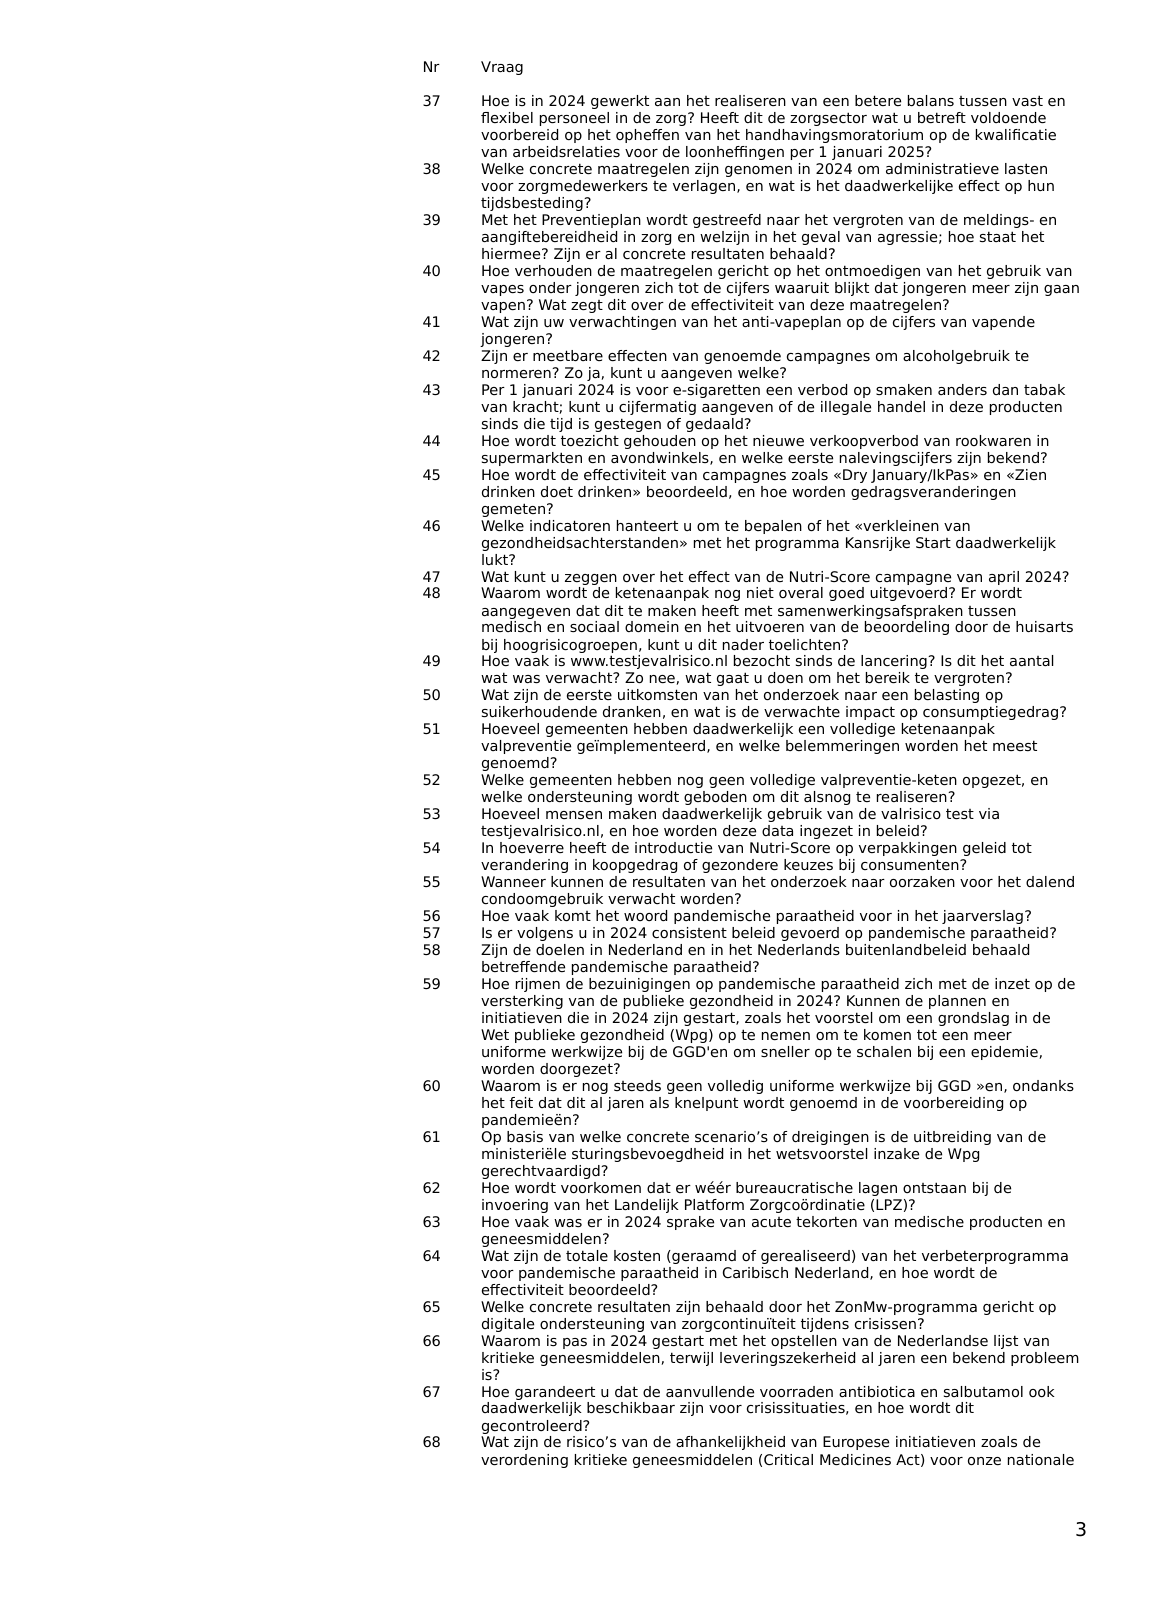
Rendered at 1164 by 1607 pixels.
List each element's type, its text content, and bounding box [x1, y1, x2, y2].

table_cell Welke gemeenten hebben nog geen volledige valpreventie-keten opgezet, en welke ondersteuning wordt geboden om dit alsnog te realiseren? [475, 772, 1087, 806]
table_cell Wanneer kunnen de resultaten van het onderzoek naar oorzaken voor het dalend condoomgebruik verwacht worden? [475, 874, 1087, 908]
table_cell Hoe is in 2024 gewerkt aan het realiseren van een betere balans tussen vast en flexibel personeel in de zorg? Heeft dit de zorgsector wat u betreft voldoende voorbereid op het opheffen van het handhavingsmoratorium op de kwalificatie van arbeidsrelaties voor de loonheffingen per 1 januari 2025? [475, 93, 1087, 161]
table_cell 58 [422, 942, 475, 976]
table_cell 57 [422, 925, 475, 942]
table_header Vraag [475, 59, 1087, 76]
table_cell 44 [422, 433, 475, 467]
table_cell Hoe wordt voorkomen dat er wéér bureaucratische lagen ontstaan bij de invoering van het Landelijk Platform Zorgcoördinatie (LPZ)? [475, 1180, 1087, 1214]
table_cell 65 [422, 1299, 475, 1332]
table_cell 51 [422, 721, 475, 772]
table_cell Is er volgens u in 2024 consistent beleid gevoerd op pandemische paraatheid? [475, 925, 1087, 942]
table_cell 49 [422, 653, 475, 687]
table_cell 40 [422, 263, 475, 314]
table_cell 46 [422, 518, 475, 568]
table_cell Hoe rijmen de bezuinigingen op pandemische paraatheid zich met de inzet op de versterking van de publieke gezondheid in 2024? Kunnen de plannen en initiatieven die in 2024 zijn gestart, zoals het voorstel om een grondslag in de Wet publieke gezondheid (Wpg) op te nemen om te komen tot een meer uniforme werkwijze bij de GGD'en om sneller op te schalen bij een epidemie, worden doorgezet? [475, 976, 1087, 1078]
table_cell Hoe wordt toezicht gehouden op het nieuwe verkoopverbod van rookwaren in supermarkten en avondwinkels, en welke eerste nalevingscijfers zijn bekend? [475, 433, 1087, 467]
table_cell 39 [422, 212, 475, 263]
table_cell Waarom wordt de ketenaanpak nog niet overal goed uitgevoerd? Er wordt aangegeven dat dit te maken heeft met samenwerkingsafspraken tussen medisch en sociaal domein en het uitvoeren van de beoordeling door de huisarts bij hoogrisicogroepen, kunt u dit nader toelichten? [475, 585, 1087, 653]
table_cell In hoeverre heeft de introductie van Nutri-Score op verpakkingen geleid tot verandering in koopgedrag of gezondere keuzes bij consumenten? [475, 840, 1087, 874]
table_cell 41 [422, 314, 475, 348]
table_cell 55 [422, 874, 475, 908]
table_cell 48 [422, 585, 475, 653]
table_cell 68 [422, 1434, 475, 1468]
table_cell 63 [422, 1214, 475, 1248]
table_cell Zijn er meetbare effecten van genoemde campagnes om alcoholgebruik te normeren? Zo ja, kunt u aangeven welke? [475, 348, 1087, 382]
table_cell 37 [422, 93, 475, 161]
table_cell Welke concrete maatregelen zijn genomen in 2024 om administratieve lasten voor zorgmedewerkers te verlagen, en wat is het daadwerkelijke effect op hun tijdsbesteding? [475, 161, 1087, 212]
table_cell 61 [422, 1129, 475, 1180]
table_cell [475, 76, 1087, 93]
table_cell 42 [422, 348, 475, 382]
table_cell 50 [422, 687, 475, 721]
table_cell Hoe vaak was er in 2024 sprake van acute tekorten van medische producten en geneesmiddelen? [475, 1214, 1087, 1248]
table_cell 45 [422, 467, 475, 517]
table_cell 38 [422, 161, 475, 212]
table_cell Hoe wordt de effectiviteit van campagnes zoals «Dry January/IkPas» en «Zien drinken doet drinken» beoordeeld, en hoe worden gedragsveranderingen gemeten? [475, 467, 1087, 517]
table_cell 59 [422, 976, 475, 1078]
table_cell [422, 76, 475, 93]
table_cell Zijn de doelen in Nederland en in het Nederlands buitenlandbeleid behaald betreffende pandemische paraatheid? [475, 942, 1087, 976]
table_cell Wat zijn de risico’s van de afhankelijkheid van Europese initiatieven zoals de verordening kritieke geneesmiddelen (Critical Medicines Act) voor onze nationale [475, 1434, 1087, 1468]
table_cell 66 [422, 1333, 475, 1383]
table_cell Wat zijn de eerste uitkomsten van het onderzoek naar een belasting op suikerhoudende dranken, en wat is de verwachte impact op consumptiegedrag? [475, 687, 1087, 721]
table_cell Met het Preventieplan wordt gestreefd naar het vergroten van de meldings- en aangiftebereidheid in zorg en welzĳn in het geval van agressie; hoe staat het hiermee? Zijn er al concrete resultaten behaald? [475, 212, 1087, 263]
table_cell Hoe vaak is www.testjevalrisico.nl bezocht sinds de lancering? Is dit het aantal wat was verwacht? Zo nee, wat gaat u doen om het bereik te vergroten? [475, 653, 1087, 687]
table_cell Welke concrete resultaten zijn behaald door het ZonMw-programma gericht op digitale ondersteuning van zorgcontinuïteit tijdens crisissen? [475, 1299, 1087, 1332]
table_cell 60 [422, 1078, 475, 1129]
table_cell Waarom is pas in 2024 gestart met het opstellen van de Nederlandse lijst van kritieke geneesmiddelen, terwijl leveringszekerheid al jaren een bekend probleem is? [475, 1333, 1087, 1383]
table_cell 43 [422, 382, 475, 433]
table_cell Hoeveel gemeenten hebben daadwerkelijk een volledige ketenaanpak valpreventie geïmplementeerd, en welke belemmeringen worden het meest genoemd? [475, 721, 1087, 772]
table_cell Welke indicatoren hanteert u om te bepalen of het «verkleinen van gezondheidsachterstanden» met het programma Kansrijke Start daadwerkelijk lukt? [475, 518, 1087, 568]
table_cell 56 [422, 908, 475, 925]
table_cell 54 [422, 840, 475, 874]
table_cell Op basis van welke concrete scenario’s of dreigingen is de uitbreiding van de ministeriële sturingsbevoegdheid in het wetsvoorstel inzake de Wpg gerechtvaardigd? [475, 1129, 1087, 1180]
table_cell Per 1 januari 2024 is voor e-sigaretten een verbod op smaken anders dan tabak van kracht; kunt u cijfermatig aangeven of de illegale handel in deze producten sinds die tijd is gestegen of gedaald? [475, 382, 1087, 433]
table_header Nr [422, 59, 475, 76]
table_cell Wat zijn uw verwachtingen van het anti-vapeplan op de cijfers van vapende jongeren? [475, 314, 1087, 348]
table_cell Hoe vaak komt het woord pandemische paraatheid voor in het jaarverslag? [475, 908, 1087, 925]
table_cell 62 [422, 1180, 475, 1214]
table_cell 64 [422, 1248, 475, 1298]
table_cell Wat zijn de totale kosten (geraamd of gerealiseerd) van het verbeterprogramma voor pandemische paraatheid in Caribisch Nederland, en hoe wordt de effectiviteit beoordeeld? [475, 1248, 1087, 1298]
table_cell 67 [422, 1384, 475, 1434]
table_cell 52 [422, 772, 475, 806]
table_cell Waarom is er nog steeds geen volledig uniforme werkwijze bij GGD »en, ondanks het feit dat dit al jaren als knelpunt wordt genoemd in de voorbereiding op pandemieën? [475, 1078, 1087, 1129]
table_cell Hoe verhouden de maatregelen gericht op het ontmoedigen van het gebruik van vapes onder jongeren zich tot de cijfers waaruit blijkt dat jongeren meer zijn gaan vapen? Wat zegt dit over de effectiviteit van deze maatregelen? [475, 263, 1087, 314]
table_cell 47 [422, 569, 475, 585]
table_cell Wat kunt u zeggen over het effect van de Nutri-Score campagne van april 2024? [475, 569, 1087, 585]
table_cell 53 [422, 806, 475, 840]
table_cell Hoe garandeert u dat de aanvullende voorraden antibiotica en salbutamol ook daadwerkelijk beschikbaar zijn voor crisissituaties, en hoe wordt dit gecontroleerd? [475, 1384, 1087, 1434]
table_cell Hoeveel mensen maken daadwerkelijk gebruik van de valrisico test via testjevalrisico.nl, en hoe worden deze data ingezet in beleid? [475, 806, 1087, 840]
